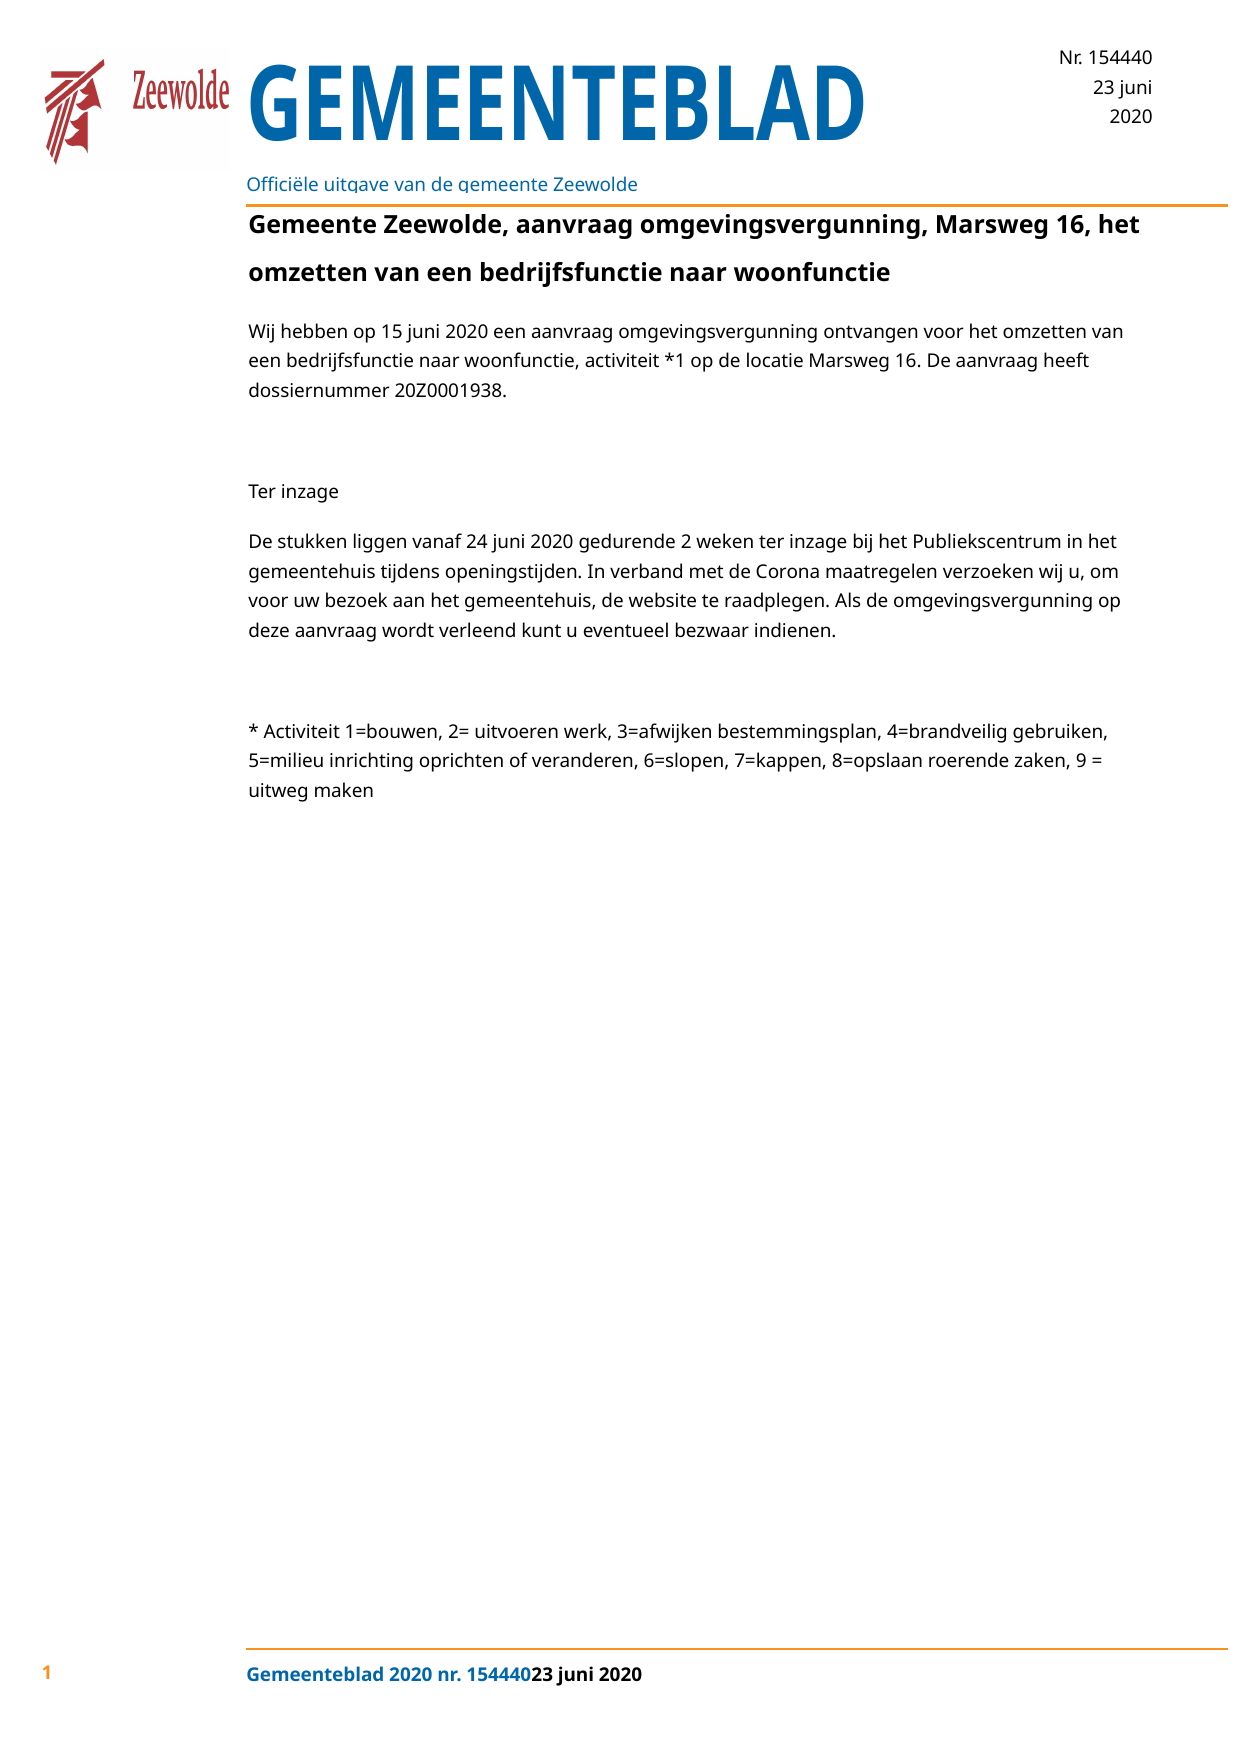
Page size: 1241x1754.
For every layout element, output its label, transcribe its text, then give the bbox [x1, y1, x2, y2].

text Gemeente Zeewolde, aanvraag omgevingsvergunning, Marsweg 16, het omzetten van een bedrijfsfunctie naar woonfunctie [248, 207, 1152, 288]
text De stukken liggen vanaf 24 juni 2020 gedurende 2 weken ter inzage bij het Publiekscentrum in het gemeentehuis tijdens openingstijden. In verband met de Corona maatregelen verzoeken wij u, om voor uw bezoek aan het gemeentehuis, de website te raadplegen. Als de omgevingsvergunning op deze aanvraag wordt verleend kunt u eventueel bezwaar indienen. [248, 528, 1152, 643]
text Ter inzage [248, 478, 1152, 504]
text Wij hebben op 15 juni 2020 een aanvraag omgevingsvergunning ontvangen voor het omzetten van een bedrijfsfunctie naar woonfunctie, activiteit *1 op de locatie Marsweg 16. De aanvraag heeft dossiernummer 20Z0001938. [248, 318, 1152, 403]
picture [41, 47, 231, 172]
text * Activiteit 1=bouwen, 2= uitvoeren werk, 3=afwijken bestemmingsplan, 4=brandveilig gebruiken, 5=milieu inrichting oprichten of veranderen, 6=slopen, 7=kappen, 8=opslaan roerende zaken, 9 = uitweg maken [248, 718, 1152, 803]
